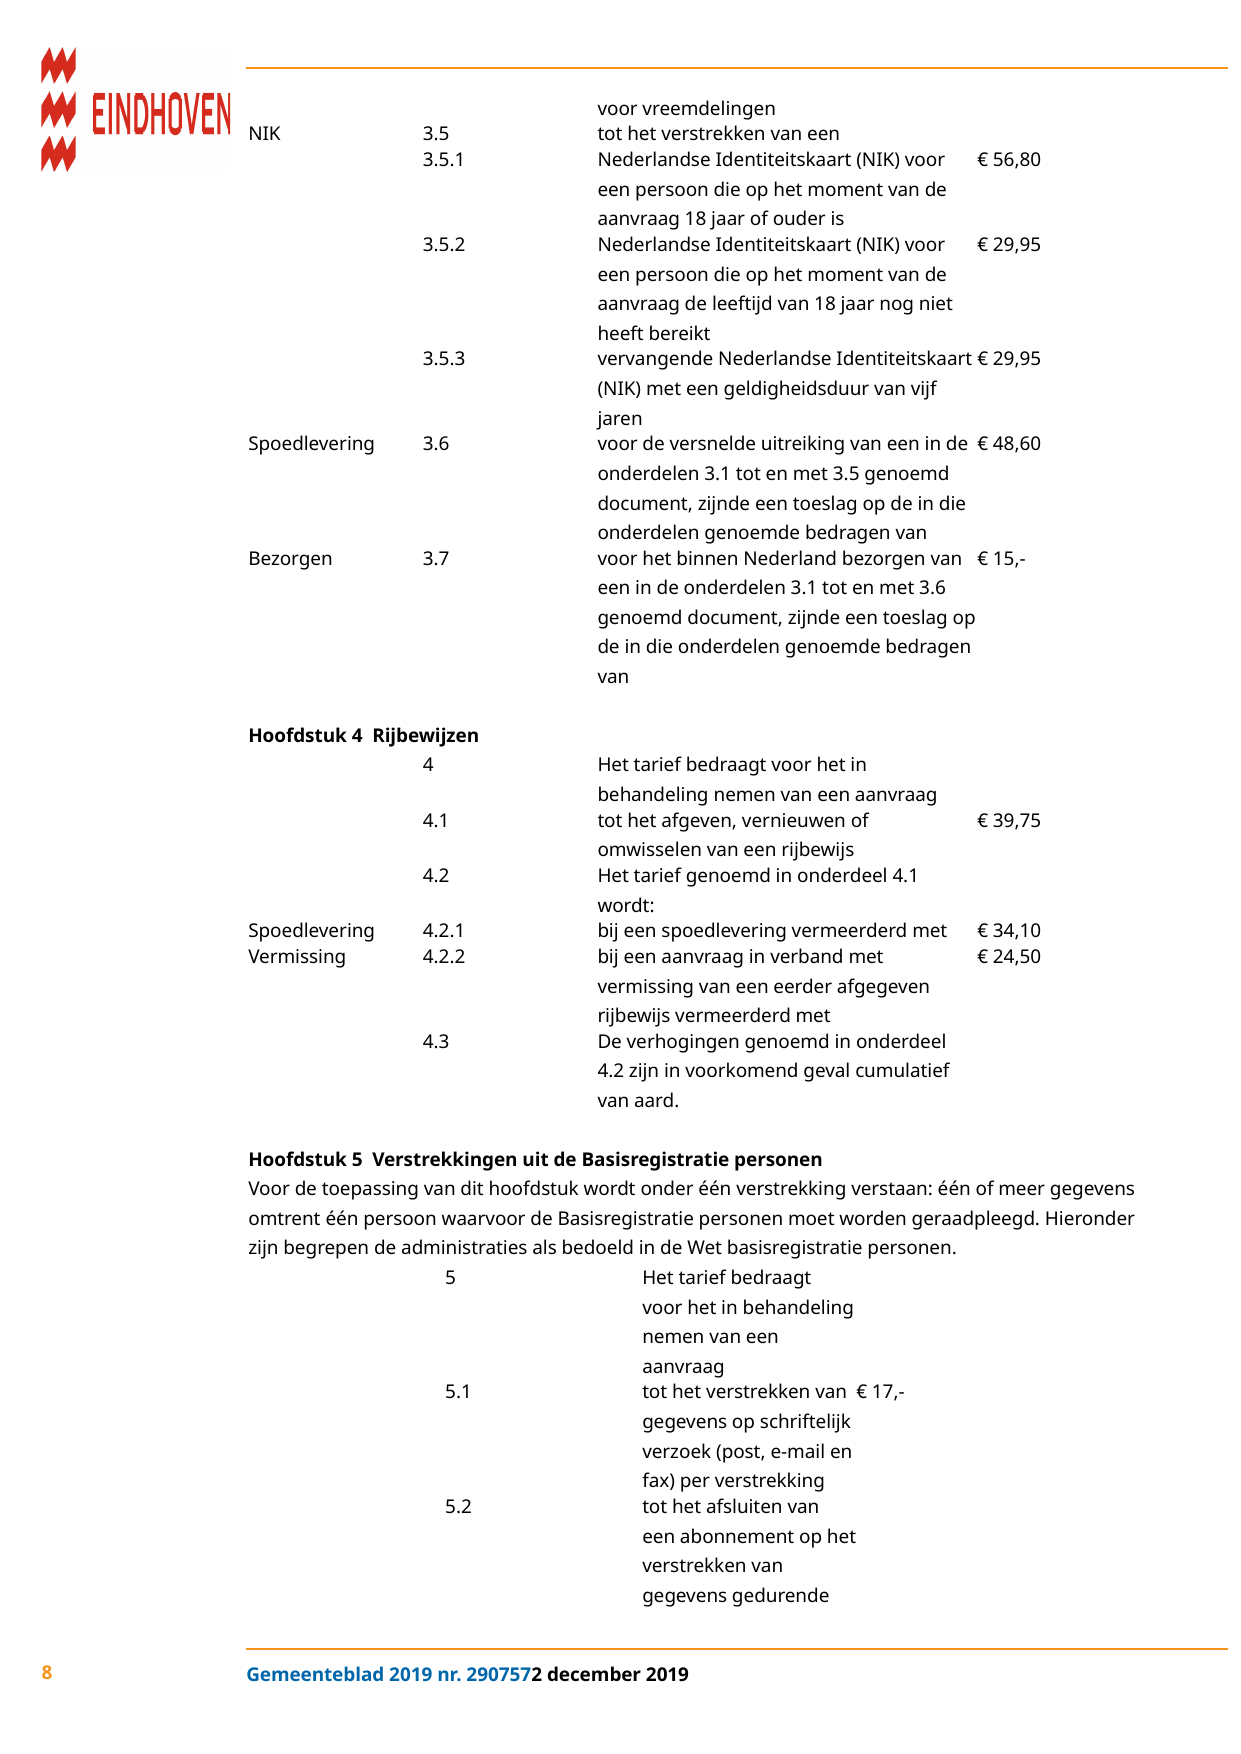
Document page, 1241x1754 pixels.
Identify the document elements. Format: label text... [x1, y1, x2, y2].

table_header [248, 752, 423, 807]
table_cell 3.7 [423, 545, 597, 689]
table_cell Nederlandse Identiteitskaart (NIK) voor een persoon die op het moment van de aanvraag 18 jaar of ouder is [597, 146, 977, 231]
table_cell [977, 1028, 1152, 1113]
table_cell [248, 346, 423, 431]
table_cell Spoedlevering [248, 918, 423, 943]
table_cell 5.1 [445, 1379, 642, 1493]
table_cell [248, 807, 423, 862]
table_header 4 [423, 752, 597, 807]
table_cell 3.5.1 [423, 146, 597, 231]
table_cell [248, 1379, 445, 1493]
table_cell vervangende Nederlandse Identiteitskaart (NIK) met een geldigheidsduur van vijf jaren [597, 346, 977, 431]
table_cell tot het verstrekken van een [597, 121, 977, 146]
table_cell € 48,60 [977, 431, 1152, 545]
table_cell [977, 862, 1152, 917]
table_cell € 34,10 [977, 918, 1152, 943]
table_cell 4.3 [423, 1028, 597, 1113]
table_cell € 17,- [856, 1379, 1053, 1493]
table_cell Vermissing [248, 943, 423, 1028]
table_header Het tarief bedraagt voor het in behandeling nemen van een aanvraag [597, 752, 977, 807]
table_cell [248, 146, 423, 231]
table_cell Nederlandse Identiteitskaart (NIK) voor een persoon die op het moment van de aanvraag de leeftijd van 18 jaar nog niet heeft bereikt [597, 231, 977, 346]
table_cell [856, 1493, 1053, 1608]
table_cell Het tarief genoemd in onderdeel 4.1 wordt: [597, 862, 977, 917]
text Voor de toepassing van dit hoofdstuk wordt onder één verstrekking verstaan: één of meer gegevens omtrent één persoon waarvoor de Basisregistratie personen moet worden geraadpleegd. Hieronder zijn begrepen de administraties als bedoeld in de Wet basisregistratie personen. [248, 1175, 1152, 1260]
table_cell tot het afgeven, vernieuwen of omwisselen van een rijbewijs [597, 807, 977, 862]
table_cell voor het binnen Nederland bezorgen van een in de onderdelen 3.1 tot en met 3.6 genoemd document, zijnde een toeslag op de in die onderdelen genoemde bedragen van [597, 545, 977, 689]
table_cell 5.2 [445, 1493, 642, 1608]
table_cell 3.6 [423, 431, 597, 545]
table_cell [977, 95, 1152, 121]
table_cell tot het afsluiten van een abonnement op het verstrekken van gegevens gedurende [642, 1493, 856, 1608]
table_cell € 24,50 [977, 943, 1152, 1028]
table_cell bij een aanvraag in verband met vermissing van een eerder afgegeven rijbewijs vermeerderd met [597, 943, 977, 1028]
table_cell 4.2 [423, 862, 597, 917]
table_cell € 56,80 [977, 146, 1152, 231]
table_cell [248, 862, 423, 917]
table_cell 4.2.1 [423, 918, 597, 943]
table_cell [248, 231, 423, 346]
table_cell tot het verstrekken van gegevens op schriftelijk verzoek (post, e-mail en fax) per verstrekking [642, 1379, 856, 1493]
table_cell Bezorgen [248, 545, 423, 689]
table_header [248, 1264, 445, 1379]
text Hoofdstuk 4 Rijbewijzen [248, 722, 1152, 748]
table_cell voor de versnelde uitreiking van een in de onderdelen 3.1 tot en met 3.5 genoemd document, zijnde een toeslag op de in die onderdelen genoemde bedragen van [597, 431, 977, 545]
table_cell € 39,75 [977, 807, 1152, 862]
table_cell [248, 1493, 445, 1608]
table_cell NIK [248, 121, 423, 146]
table_cell 4.2.2 [423, 943, 597, 1028]
table_cell 3.5.3 [423, 346, 597, 431]
table_cell De verhogingen genoemd in onderdeel 4.2 zijn in voorkomend geval cumulatief van aard. [597, 1028, 977, 1113]
text Hoofdstuk 5 Verstrekkingen uit de Basisregistratie personen [248, 1146, 1152, 1172]
table_header [856, 1264, 1053, 1379]
table_cell 3.5.2 [423, 231, 597, 346]
table_cell [248, 95, 423, 121]
table_cell 4.1 [423, 807, 597, 862]
table_cell Spoedlevering [248, 431, 423, 545]
table_cell voor vreemdelingen [597, 95, 977, 121]
table_header 5 [445, 1264, 642, 1379]
table_cell € 29,95 [977, 346, 1152, 431]
table_header Het tarief bedraagt voor het in behandeling nemen van een aanvraag [642, 1264, 856, 1379]
picture [41, 47, 231, 172]
table_cell € 15,- [977, 545, 1152, 689]
table_cell [248, 1028, 423, 1113]
table_cell [423, 95, 597, 121]
table_cell € 29,95 [977, 231, 1152, 346]
table_cell 3.5 [423, 121, 597, 146]
table_cell [977, 121, 1152, 146]
table_cell bij een spoedlevering vermeerderd met [597, 918, 977, 943]
table_header [977, 752, 1152, 807]
